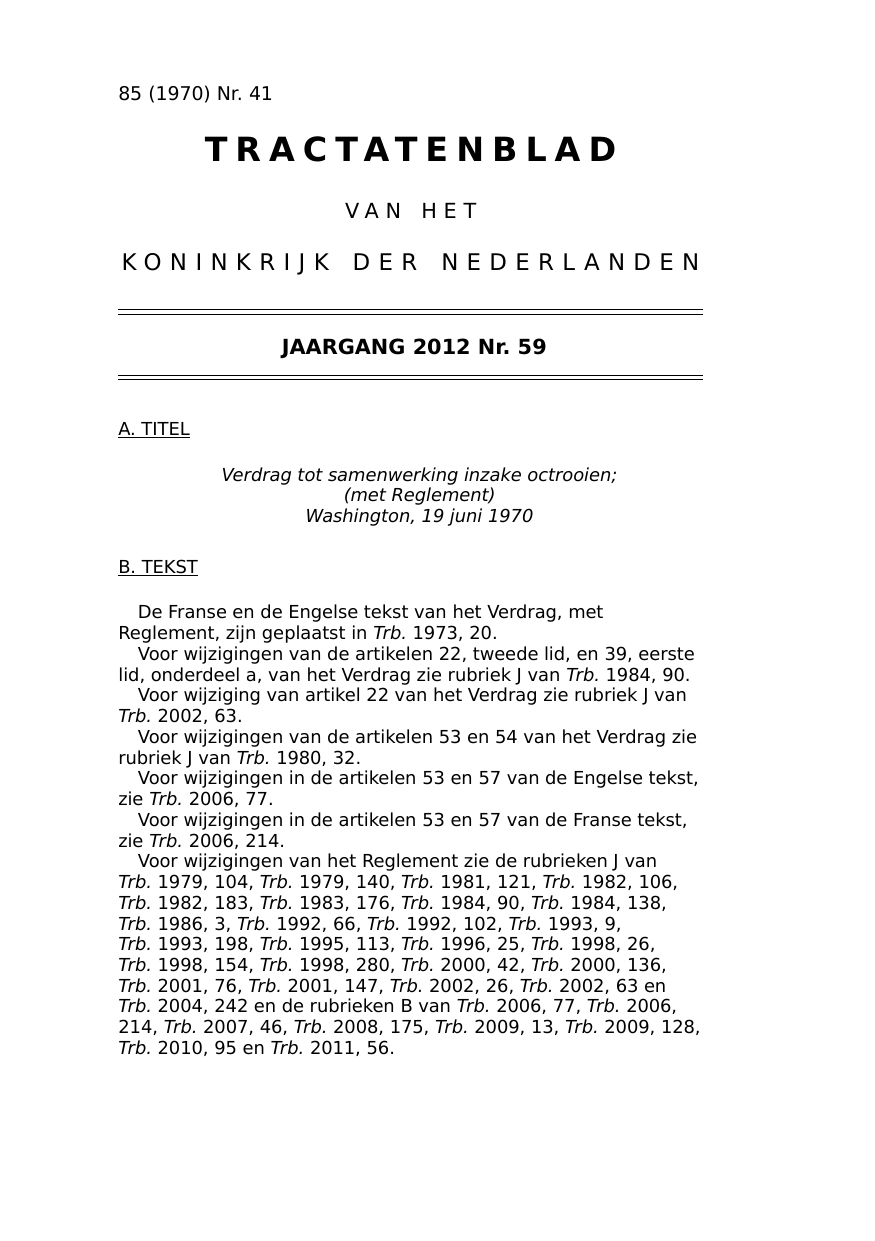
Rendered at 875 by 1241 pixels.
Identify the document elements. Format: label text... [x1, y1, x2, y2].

text De Franse en de Engelse tekst van het Verdrag, met Reglement, zijn geplaatst in Trb. 1973, 20. [118, 602, 703, 644]
text VAN HET [118, 199, 703, 223]
text JAARGANG 2012 Nr. 59 [118, 335, 703, 359]
text Voor wijziging van artikel 22 van het Verdrag zie rubriek J van Trb. 2002, 63. [118, 685, 703, 727]
text Voor wijzigingen van het Reglement zie de rubrieken J van Trb. 1979, 104, Trb. 1979, 140, Trb. 1981, 121, Trb. 1982, 106, Trb. 1982, 183, Trb. 1983, 176, Trb. 1984, 90, Trb. 1984, 138, Trb. 1986, 3, Trb. 1992, 66, Trb. 1992, 102, Trb. 1993, 9, Trb. 1993, 198, Trb. 1995, 113, Trb. 1996, 25, Trb. 1998, 26, Trb. 1998, 154, Trb. 1998, 280, Trb. 2000, 42, Trb. 2000, 136, Trb. 2001, 76, Trb. 2001, 147, Trb. 2002, 26, Trb. 2002, 63 en Trb. 2004, 242 en de rubrieken B van Trb. 2006, 77, Trb. 2006, 214, Trb. 2007, 46, Trb. 2008, 175, Trb. 2009, 13, Trb. 2009, 128, Trb. 2010, 95 en Trb. 2011, 56. [118, 851, 703, 1058]
text TRACTATENBLAD [118, 130, 703, 169]
text Washington, 19 juni 1970 [118, 506, 703, 527]
text KONINKRIJK DER NEDERLANDEN [118, 249, 703, 276]
text Voor wijzigingen van de artikelen 22, tweede lid, en 39, eerste lid, onderdeel a, van het Verdrag zie rubriek J van Trb. 1984, 90. [118, 644, 703, 685]
text (met Reglement) [118, 485, 703, 506]
text Voor wijzigingen van de artikelen 53 en 54 van het Verdrag zie rubriek J van Trb. 1980, 32. [118, 727, 703, 768]
text Voor wijzigingen in de artikelen 53 en 57 van de Franse tekst, zie Trb. 2006, 214. [118, 810, 703, 851]
subtitle A. TITEL [118, 419, 703, 439]
text Voor wijzigingen in de artikelen 53 en 57 van de Engelse tekst, zie Trb. 2006, 77. [118, 768, 703, 810]
text 85 (1970) Nr. 41 [118, 83, 703, 105]
text Verdrag tot samenwerking inzake octrooien; [118, 464, 703, 485]
subtitle B. TEKST [118, 557, 703, 577]
